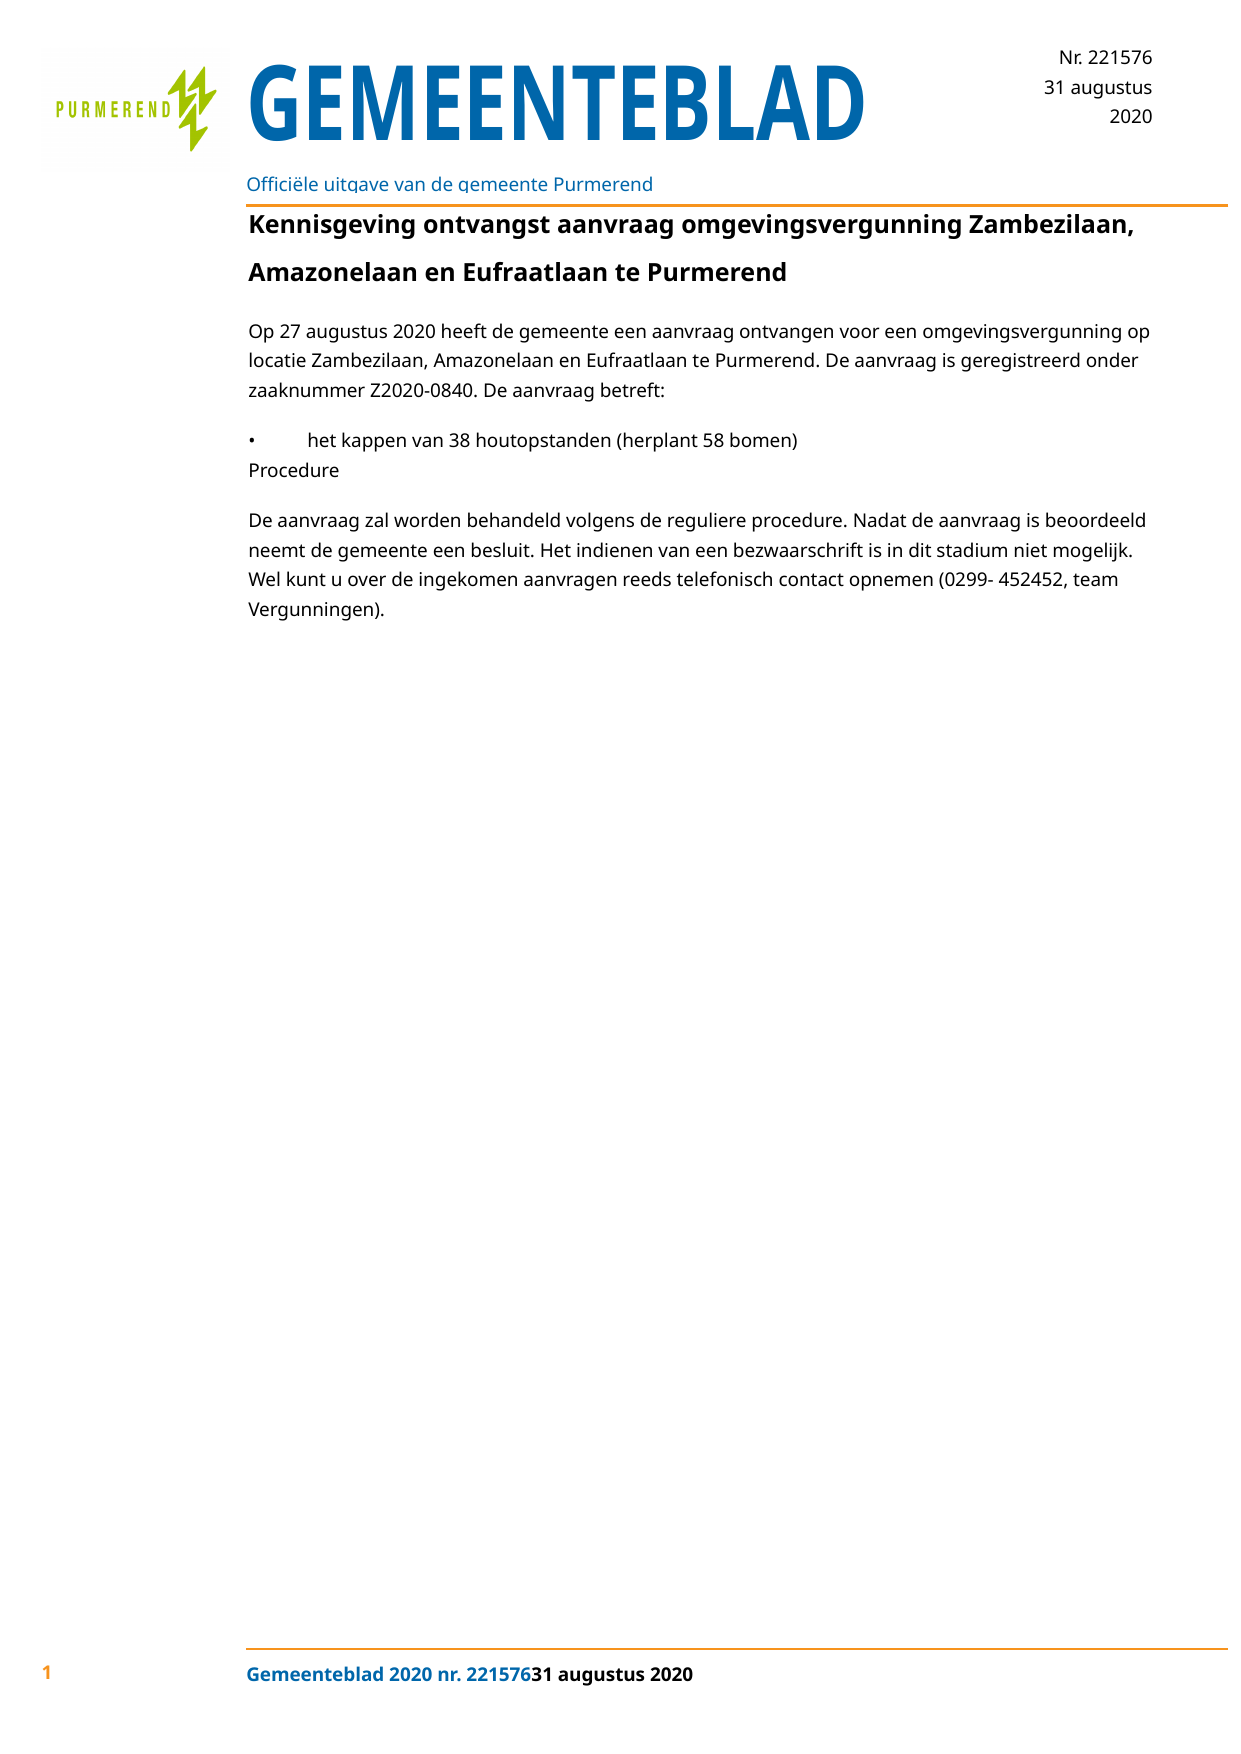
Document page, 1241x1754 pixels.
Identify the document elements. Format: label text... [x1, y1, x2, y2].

text De aanvraag zal worden behandeld volgens de reguliere procedure. Nadat de aanvraag is beoordeeld neemt de gemeente een besluit. Het indienen van een bezwaarschrift is in dit stadium niet mogelijk. Wel kunt u over de ingekomen aanvragen reeds telefonisch contact opnemen (0299- 452452, team Vergunningen). [248, 507, 1152, 622]
picture [41, 47, 231, 172]
text Procedure [248, 457, 1152, 483]
text Kennisgeving ontvangst aanvraag omgevingsvergunning Zambezilaan, Amazonelaan en Eufraatlaan te Purmerend [248, 207, 1152, 288]
text Op 27 augustus 2020 heeft de gemeente een aanvraag ontvangen voor een omgevingsvergunning op locatie Zambezilaan, Amazonelaan en Eufraatlaan te Purmerend. De aanvraag is geregistreerd onder zaaknummer Z2020-0840. De aanvraag betreft: [248, 318, 1152, 403]
list het kappen van 38 houtopstanden (herplant 58 bomen) [248, 427, 1152, 453]
